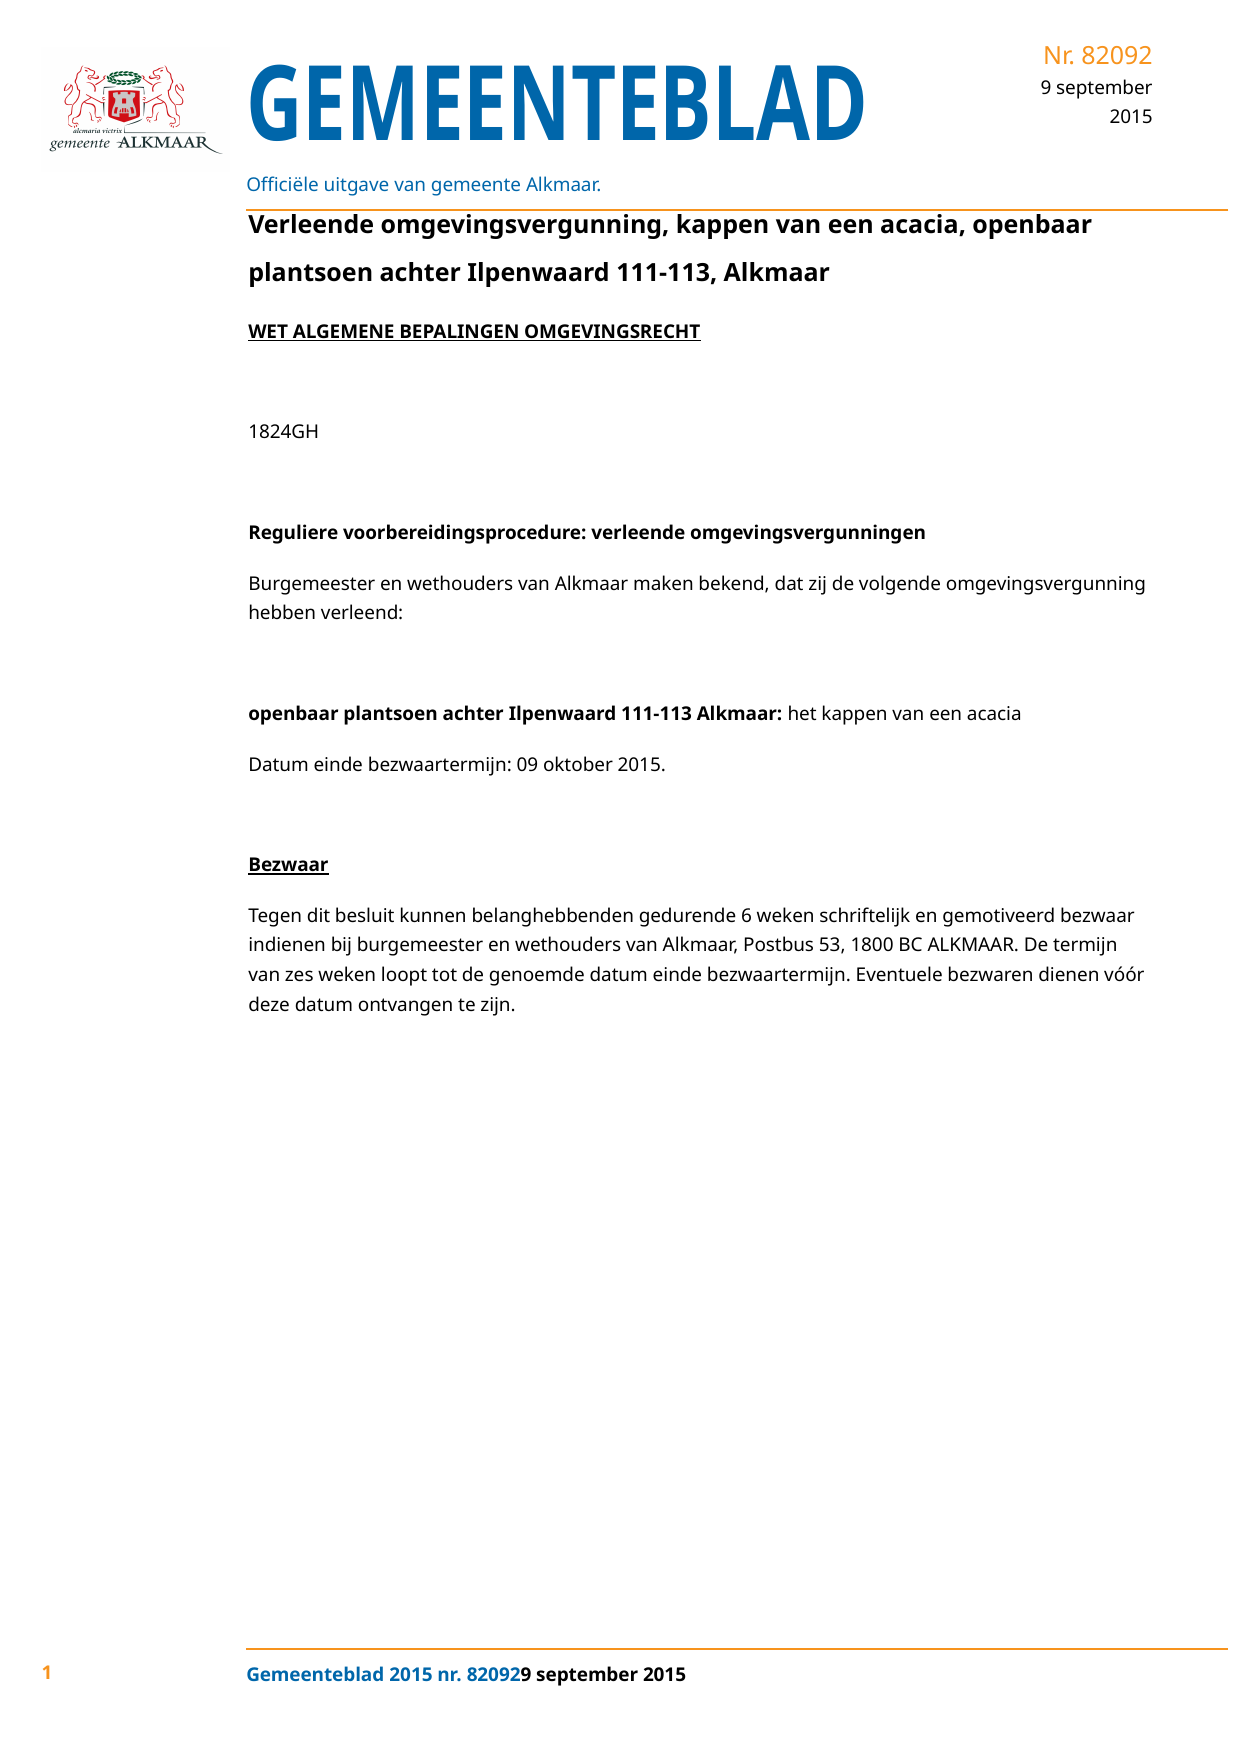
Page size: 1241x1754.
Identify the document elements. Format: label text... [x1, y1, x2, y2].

text Datum einde bezwaartermijn: 09 oktober 2015. [248, 751, 1152, 777]
text Tegen dit besluit kunnen belanghebbenden gedurende 6 weken schriftelijk en gemotiveerd bezwaar indienen bij burgemeester en wethouders van Alkmaar, Postbus 53, 1800 BC ALKMAAR. De termijn van zes weken loopt tot de genoemde datum einde bezwaartermijn. Eventuele bezwaren dienen vóór deze datum ontvangen te zijn. [248, 902, 1152, 1017]
text Reguliere voorbereidingsprocedure: verleende omgevingsvergunningen [248, 519, 1152, 545]
text WET ALGEMENE BEPALINGEN OMGEVINGSRECHT [248, 318, 1152, 344]
picture [41, 47, 231, 172]
text 1824GH [248, 419, 1152, 444]
text Verleende omgevingsvergunning, kappen van een acacia, openbaar plantsoen achter Ilpenwaard 111-113, Alkmaar [248, 211, 1152, 288]
text openbaar plantsoen achter Ilpenwaard 111-113 Alkmaar: het kappen van een acacia [248, 700, 1152, 726]
text Bezwaar [248, 852, 1152, 877]
text Burgemeester en wethouders van Alkmaar maken bekend, dat zij de volgende omgevingsvergunning hebben verleend: [248, 570, 1152, 625]
